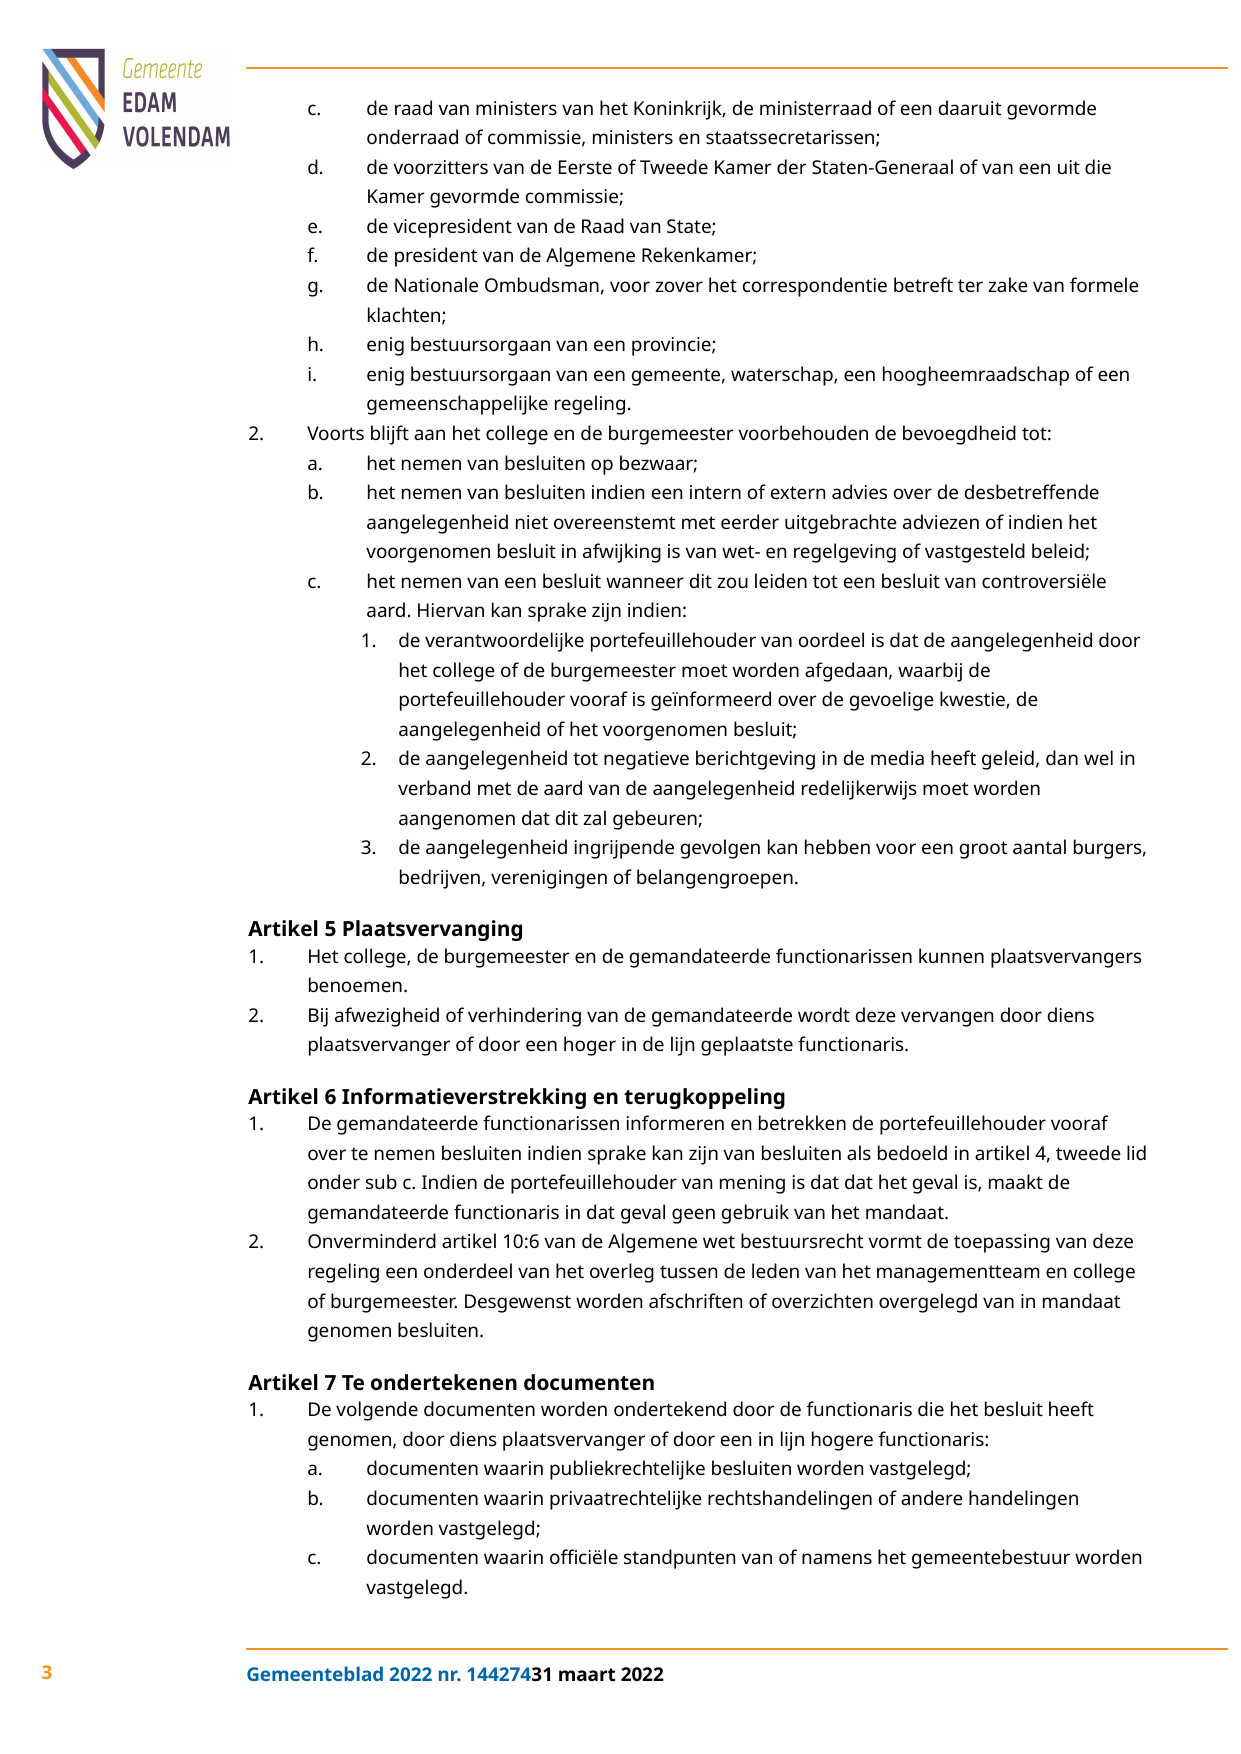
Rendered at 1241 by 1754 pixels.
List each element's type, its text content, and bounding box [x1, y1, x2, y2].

list Voorts blijft aan het college en de burgemeester voorbehouden de bevoegdheid tot: [248, 420, 1152, 446]
list Bij afwezigheid of verhindering van de gemandateerde wordt deze vervangen door diens plaatsvervanger of door een hoger in de lijn geplaatste functionaris. [248, 1002, 1152, 1057]
list De volgende documenten worden ondertekend door de functionaris die het besluit heeft genomen, door diens plaatsvervanger of door een in lijn hogere functionaris: [248, 1396, 1152, 1452]
list de president van de Algemene Rekenkamer; [307, 243, 1152, 268]
list de raad van ministers van het Koninkrijk, de ministerraad of een daaruit gevormde onderraad of commissie, ministers en staatssecretarissen; [307, 95, 1152, 150]
list de aangelegenheid tot negatieve berichtgeving in de media heeft geleid, dan wel in verband met de aard van de aangelegenheid redelijkerwijs moet worden aangenomen dat dit zal gebeuren; [361, 746, 1152, 831]
list documenten waarin officiële standpunten van of namens het gemeentebestuur worden vastgelegd. [307, 1544, 1152, 1599]
text Artikel 6 Informatieverstrekking en terugkoppeling [248, 1082, 1152, 1110]
list documenten waarin publiekrechtelijke besluiten worden vastgelegd; [307, 1456, 1152, 1481]
list het nemen van besluiten indien een intern of extern advies over de desbetreffende aangelegenheid niet overeenstemt met eerder uitgebrachte adviezen of indien het voorgenomen besluit in afwijking is van wet- en regelgeving of vastgesteld beleid; [307, 479, 1152, 564]
list de aangelegenheid ingrijpende gevolgen kan hebben voor een groot aantal burgers, bedrijven, verenigingen of belangengroepen. [361, 834, 1152, 890]
list de vicepresident van de Raad van State; [307, 213, 1152, 239]
picture [41, 47, 231, 172]
list de verantwoordelijke portefeuillehouder van oordeel is dat de aangelegenheid door het college of de burgemeester moet worden afgedaan, waarbij de portefeuillehouder vooraf is geïnformeerd over de gevoelige kwestie, de aangelegenheid of het voorgenomen besluit; [361, 627, 1152, 742]
text Artikel 5 Plaatsvervanging [248, 914, 1152, 943]
text Artikel 7 Te ondertekenen documenten [248, 1368, 1152, 1396]
list Het college, de burgemeester en de gemandateerde functionarissen kunnen plaatsvervangers benoemen. [248, 943, 1152, 998]
list enig bestuursorgaan van een provincie; [307, 331, 1152, 357]
list Onverminderd artikel 10:6 van de Algemene wet bestuursrecht vormt de toepassing van deze regeling een onderdeel van het overleg tussen de leden van het managementteam en college of burgemeester. Desgewenst worden afschriften of overzichten overgelegd van in mandaat genomen besluiten. [248, 1229, 1152, 1343]
list het nemen van besluiten op bezwaar; [307, 450, 1152, 476]
list documenten waarin privaatrechtelijke rechtshandelingen of andere handelingen worden vastgelegd; [307, 1485, 1152, 1540]
list De gemandateerde functionarissen informeren en betrekken de portefeuillehouder vooraf over te nemen besluiten indien sprake kan zijn van besluiten als bedoeld in artikel 4, tweede lid onder sub c. Indien de portefeuillehouder van mening is dat dat het geval is, maakt de gemandateerde functionaris in dat geval geen gebruik van het mandaat. [248, 1110, 1152, 1225]
list de voorzitters van de Eerste of Tweede Kamer der Staten-Generaal of van een uit die Kamer gevormde commissie; [307, 154, 1152, 209]
list enig bestuursorgaan van een gemeente, waterschap, een hoogheemraadschap of een gemeenschappelijke regeling. [307, 361, 1152, 416]
list het nemen van een besluit wanneer dit zou leiden tot een besluit van controversiële aard. Hiervan kan sprake zijn indien: [307, 568, 1152, 623]
list de Nationale Ombudsman, voor zover het correspondentie betreft ter zake van formele klachten; [307, 272, 1152, 328]
